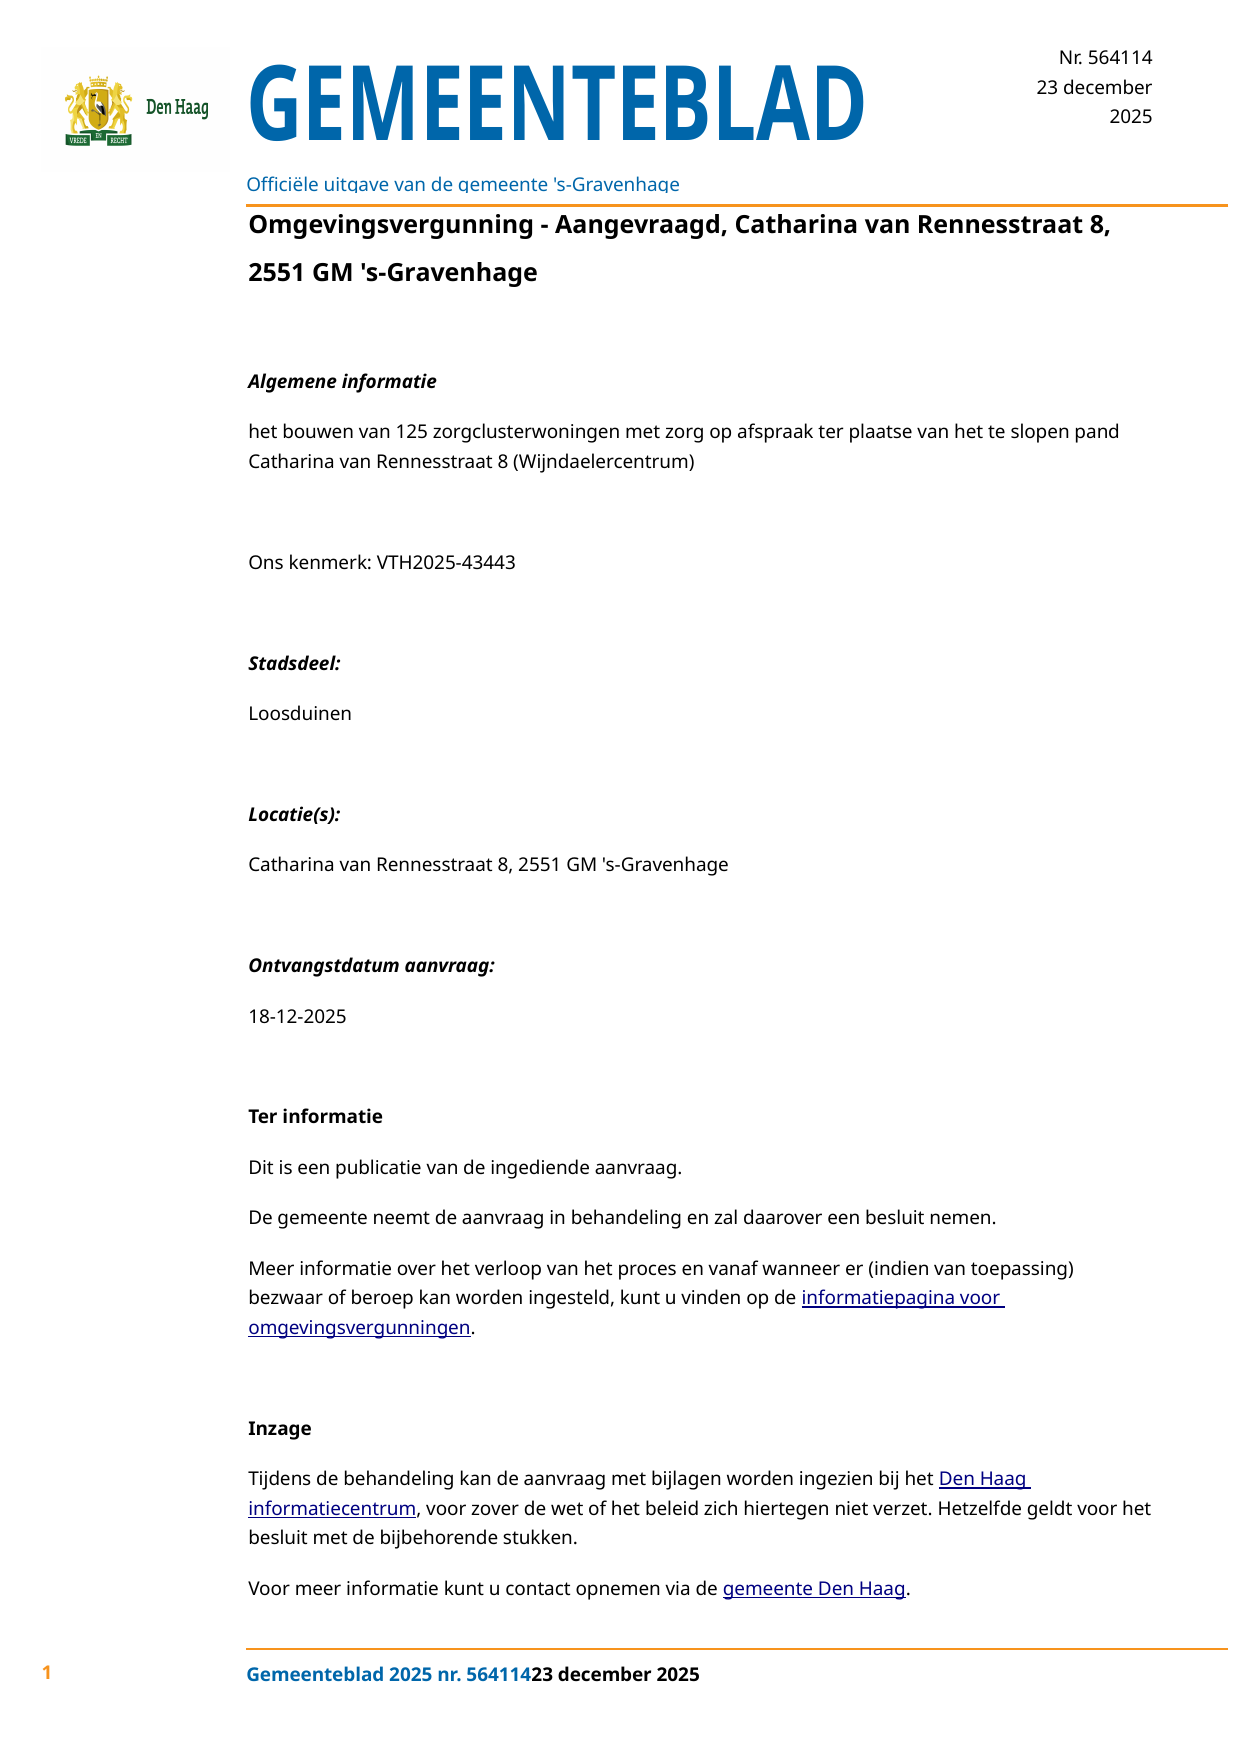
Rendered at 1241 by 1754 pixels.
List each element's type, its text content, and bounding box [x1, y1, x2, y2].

text 18-12-2025 [248, 1003, 1152, 1029]
text Ter informatie [248, 1104, 1152, 1129]
text Inzage [248, 1415, 1152, 1441]
text Dit is een publicatie van de ingediende aanvraag. [248, 1154, 1152, 1180]
text Stadsdeel: [248, 650, 1152, 676]
text Locatie(s): [248, 801, 1152, 827]
text Catharina van Rennesstraat 8, 2551 GM 's-Gravenhage [248, 852, 1152, 877]
text het bouwen van 125 zorgclusterwoningen met zorg op afspraak ter plaatse van het te slopen pand Catharina van Rennesstraat 8 (Wijndaelercentrum) [248, 419, 1152, 474]
text Loosduinen [248, 700, 1152, 726]
text Algemene informatie [248, 368, 1152, 394]
text Meer informatie over het verloop van het proces en vanaf wanneer er (indien van toepassing) bezwaar of beroep kan worden ingesteld, kunt u vinden op de informatiepagina voor omgevingsvergunningen. [248, 1255, 1152, 1340]
picture [41, 47, 231, 172]
text Omgevingsvergunning - Aangevraagd, Catharina van Rennesstraat 8, 2551 GM 's-Gravenhage [248, 207, 1152, 288]
text Ontvangstdatum aanvraag: [248, 952, 1152, 978]
text De gemeente neemt de aanvraag in behandeling en zal daarover een besluit nemen. [248, 1204, 1152, 1230]
text Voor meer informatie kunt u contact opnemen via de gemeente Den Haag. [248, 1575, 1152, 1601]
text Tijdens de behandeling kan de aanvraag met bijlagen worden ingezien bij het Den Haag informatiecentrum, voor zover de wet of het beleid zich hiertegen niet verzet. Hetzelfde geldt voor het besluit met de bijbehorende stukken. [248, 1465, 1152, 1550]
text Ons kenmerk: VTH2025-43443 [248, 549, 1152, 575]
